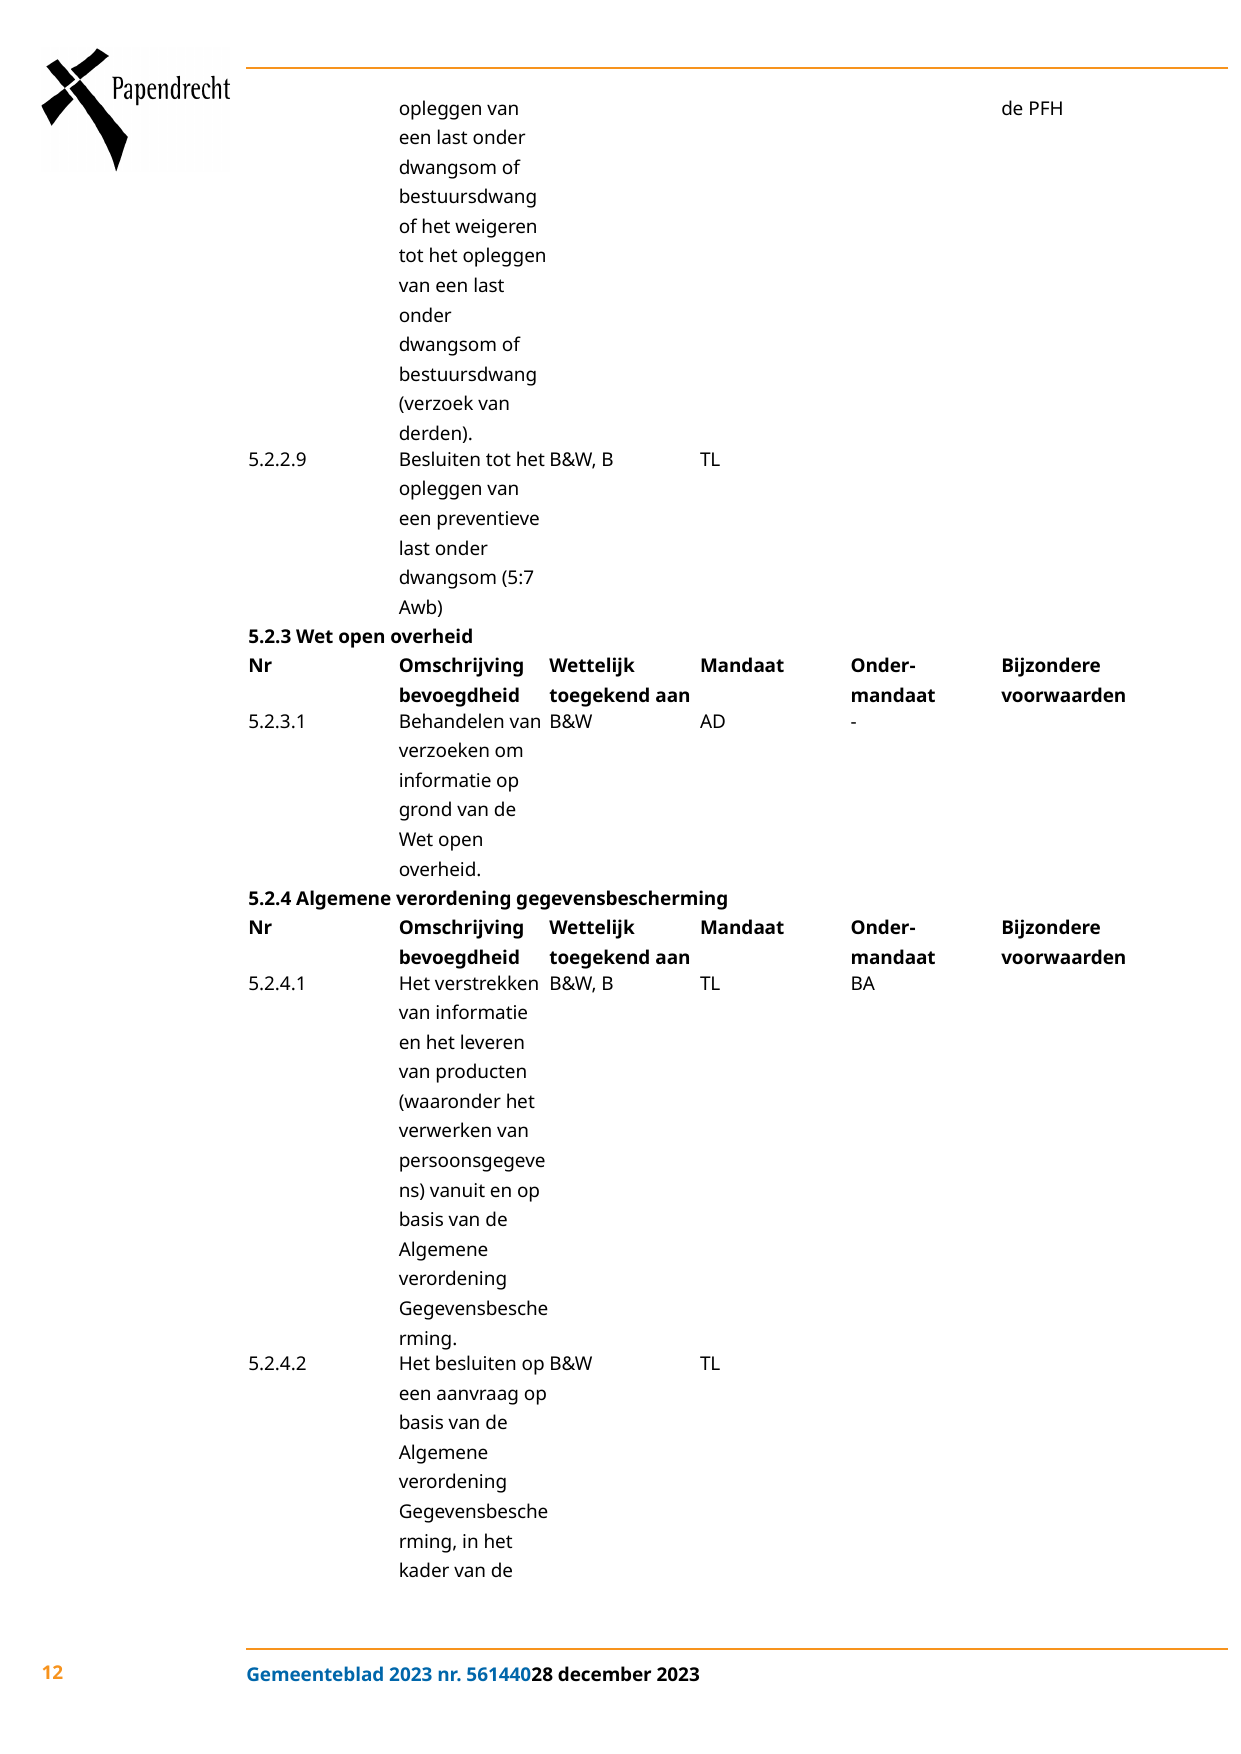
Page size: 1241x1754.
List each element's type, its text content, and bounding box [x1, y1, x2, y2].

table_header Nr [248, 653, 398, 708]
table_cell BA [850, 970, 1001, 1350]
table_cell opleggen van een last onder dwangsom of bestuursdwang of het weigeren tot het opleggen van een last onder dwangsom of bestuursdwang (verzoek van derden). [399, 95, 549, 446]
table_header Wettelijk toegekend aan [549, 653, 700, 708]
table_cell Besluiten tot het opleggen van een preventieve last onder dwangsom (5:7 Awb) [399, 446, 549, 619]
table_header Bijzondere voorwaarden [1001, 653, 1152, 708]
table_header Wettelijk toegekend aan [549, 914, 700, 970]
table_header Omschrijving bevoegdheid [399, 914, 549, 970]
table_cell [1001, 1350, 1152, 1583]
table_cell B&W [549, 708, 700, 881]
table_header Nr [248, 914, 398, 970]
table_cell [850, 95, 1001, 446]
table_header Onder- mandaat [850, 914, 1001, 970]
table_cell [850, 1350, 1001, 1583]
table_cell [549, 95, 700, 446]
table_cell 5.2.4.2 [248, 1350, 398, 1583]
table_header Bijzondere voorwaarden [1001, 914, 1152, 970]
table_cell 5.2.3.1 [248, 708, 398, 881]
table_cell TL [700, 1350, 850, 1583]
table_cell [248, 95, 398, 446]
table_cell [700, 95, 850, 446]
table_cell Het verstrekken van informatie en het leveren van producten (waaronder het verwerken van persoonsgegevens) vanuit en op basis van de Algemene verordening Gegevensbescherming. [399, 970, 549, 1350]
table_cell [1001, 970, 1152, 1350]
table_cell de PFH [1001, 95, 1152, 446]
table_cell Behandelen van verzoeken om informatie op grond van de Wet open overheid. [399, 708, 549, 881]
table_header Mandaat [700, 914, 850, 970]
table_cell AD [700, 708, 850, 881]
table_cell TL [700, 446, 850, 619]
table_cell 5.2.2.9 [248, 446, 398, 619]
table_cell B&W, B [549, 970, 700, 1350]
table_cell [1001, 708, 1152, 881]
table_header Omschrijving bevoegdheid [399, 653, 549, 708]
table_cell [850, 446, 1001, 619]
text 5.2.4 Algemene verordening gegevensbescherming [248, 885, 1152, 910]
table_header Mandaat [700, 653, 850, 708]
table_cell 5.2.4.1 [248, 970, 398, 1350]
picture [41, 47, 231, 172]
table_cell [1001, 446, 1152, 619]
table_cell Het besluiten op een aanvraag op basis van de Algemene verordening Gegevensbescherming, in het kader van de [399, 1350, 549, 1583]
table_header Onder- mandaat [850, 653, 1001, 708]
text 5.2.3 Wet open overheid [248, 623, 1152, 648]
table_cell B&W, B [549, 446, 700, 619]
table_cell B&W [549, 1350, 700, 1583]
table_cell - [850, 708, 1001, 881]
table_cell TL [700, 970, 850, 1350]
